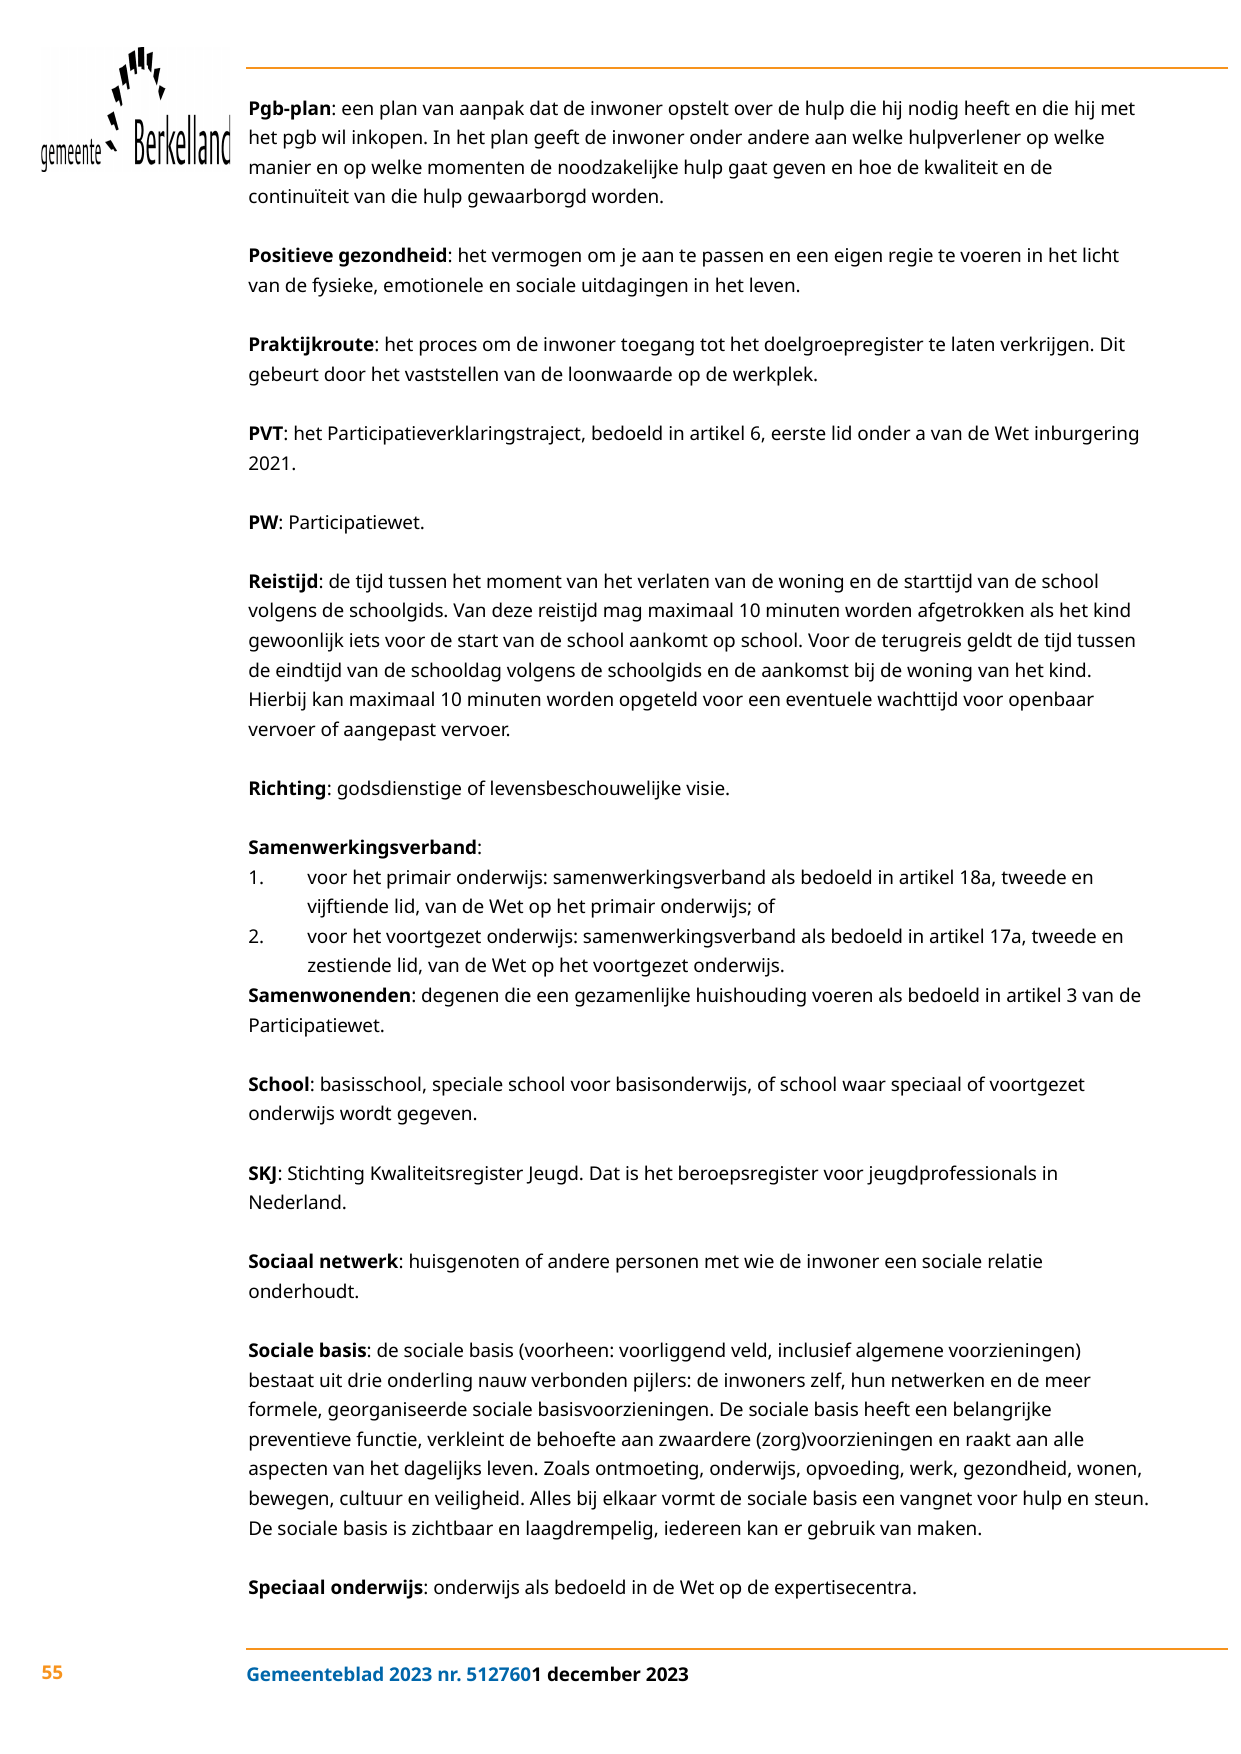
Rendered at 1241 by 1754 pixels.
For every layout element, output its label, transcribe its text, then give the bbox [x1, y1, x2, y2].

text PVT: het Participatieverklaringstraject, bedoeld in artikel 6, eerste lid onder a van de Wet inburgering 2021. [248, 420, 1152, 476]
text Richting: godsdienstige of levensbeschouwelijke visie. [248, 775, 1152, 801]
text Reistijd: de tijd tussen het moment van het verlaten van de woning en de starttijd van de school volgens de schoolgids. Van deze reistijd mag maximaal 10 minuten worden afgetrokken als het kind gewoonlijk iets voor de start van de school aankomt op school. Voor de terugreis geldt de tijd tussen de eindtijd van de schooldag volgens de schoolgids en de aankomst bij de woning van het kind. Hierbij kan maximaal 10 minuten worden opgeteld voor een eventuele wachttijd voor openbaar vervoer of aangepast vervoer. [248, 568, 1152, 742]
text PW: Participatiewet. [248, 509, 1152, 535]
text Positieve gezondheid: het vermogen om je aan te passen en een eigen regie te voeren in het licht van de fysieke, emotionele en sociale uitdagingen in het leven. [248, 243, 1152, 298]
text Sociale basis: de sociale basis (voorheen: voorliggend veld, inclusief algemene voorzieningen) bestaat uit drie onderling nauw verbonden pijlers: de inwoners zelf, hun netwerken en de meer formele, georganiseerde sociale basisvoorzieningen. De sociale basis heeft een belangrijke preventieve functie, verkleint de behoefte aan zwaardere (zorg)voorzieningen en raakt aan alle aspecten van het dagelijks leven. Zoals ontmoeting, onderwijs, opvoeding, werk, gezondheid, wonen, bewegen, cultuur en veiligheid. Alles bij elkaar vormt de sociale basis een vangnet voor hulp en steun. De sociale basis is zichtbaar en laagdrempelig, iedereen kan er gebruik van maken. [248, 1337, 1152, 1541]
text Samenwerkingsverband: [248, 834, 1152, 860]
text Speciaal onderwijs: onderwijs als bedoeld in de Wet op de expertisecentra. [248, 1574, 1152, 1600]
text School: basisschool, speciale school voor basisonderwijs, of school waar speciaal of voortgezet onderwijs wordt gegeven. [248, 1071, 1152, 1126]
text Samenwonenden: degenen die een gezamenlijke huishouding voeren als bedoeld in artikel 3 van de Participatiewet. [248, 982, 1152, 1038]
text SKJ: Stichting Kwaliteitsregister Jeugd. Dat is het beroepsregister voor jeugdprofessionals in Nederland. [248, 1160, 1152, 1215]
picture [41, 47, 231, 172]
list voor het voortgezet onderwijs: samenwerkingsverband als bedoeld in artikel 17a, tweede en zestiende lid, van de Wet op het voortgezet onderwijs. [248, 923, 1152, 978]
text Praktijkroute: het proces om de inwoner toegang tot het doelgroepregister te laten verkrijgen. Dit gebeurt door het vaststellen van de loonwaarde op de werkplek. [248, 331, 1152, 387]
text Sociaal netwerk: huisgenoten of andere personen met wie de inwoner een sociale relatie onderhoudt. [248, 1248, 1152, 1304]
list voor het primair onderwijs: samenwerkingsverband als bedoeld in artikel 18a, tweede en vijftiende lid, van de Wet op het primair onderwijs; of [248, 864, 1152, 919]
text Pgb-plan: een plan van aanpak dat de inwoner opstelt over de hulp die hij nodig heeft en die hij met het pgb wil inkopen. In het plan geeft de inwoner onder andere aan welke hulpverlener op welke manier en op welke momenten de noodzakelijke hulp gaat geven en hoe de kwaliteit en de continuïteit van die hulp gewaarborgd worden. [248, 95, 1152, 209]
